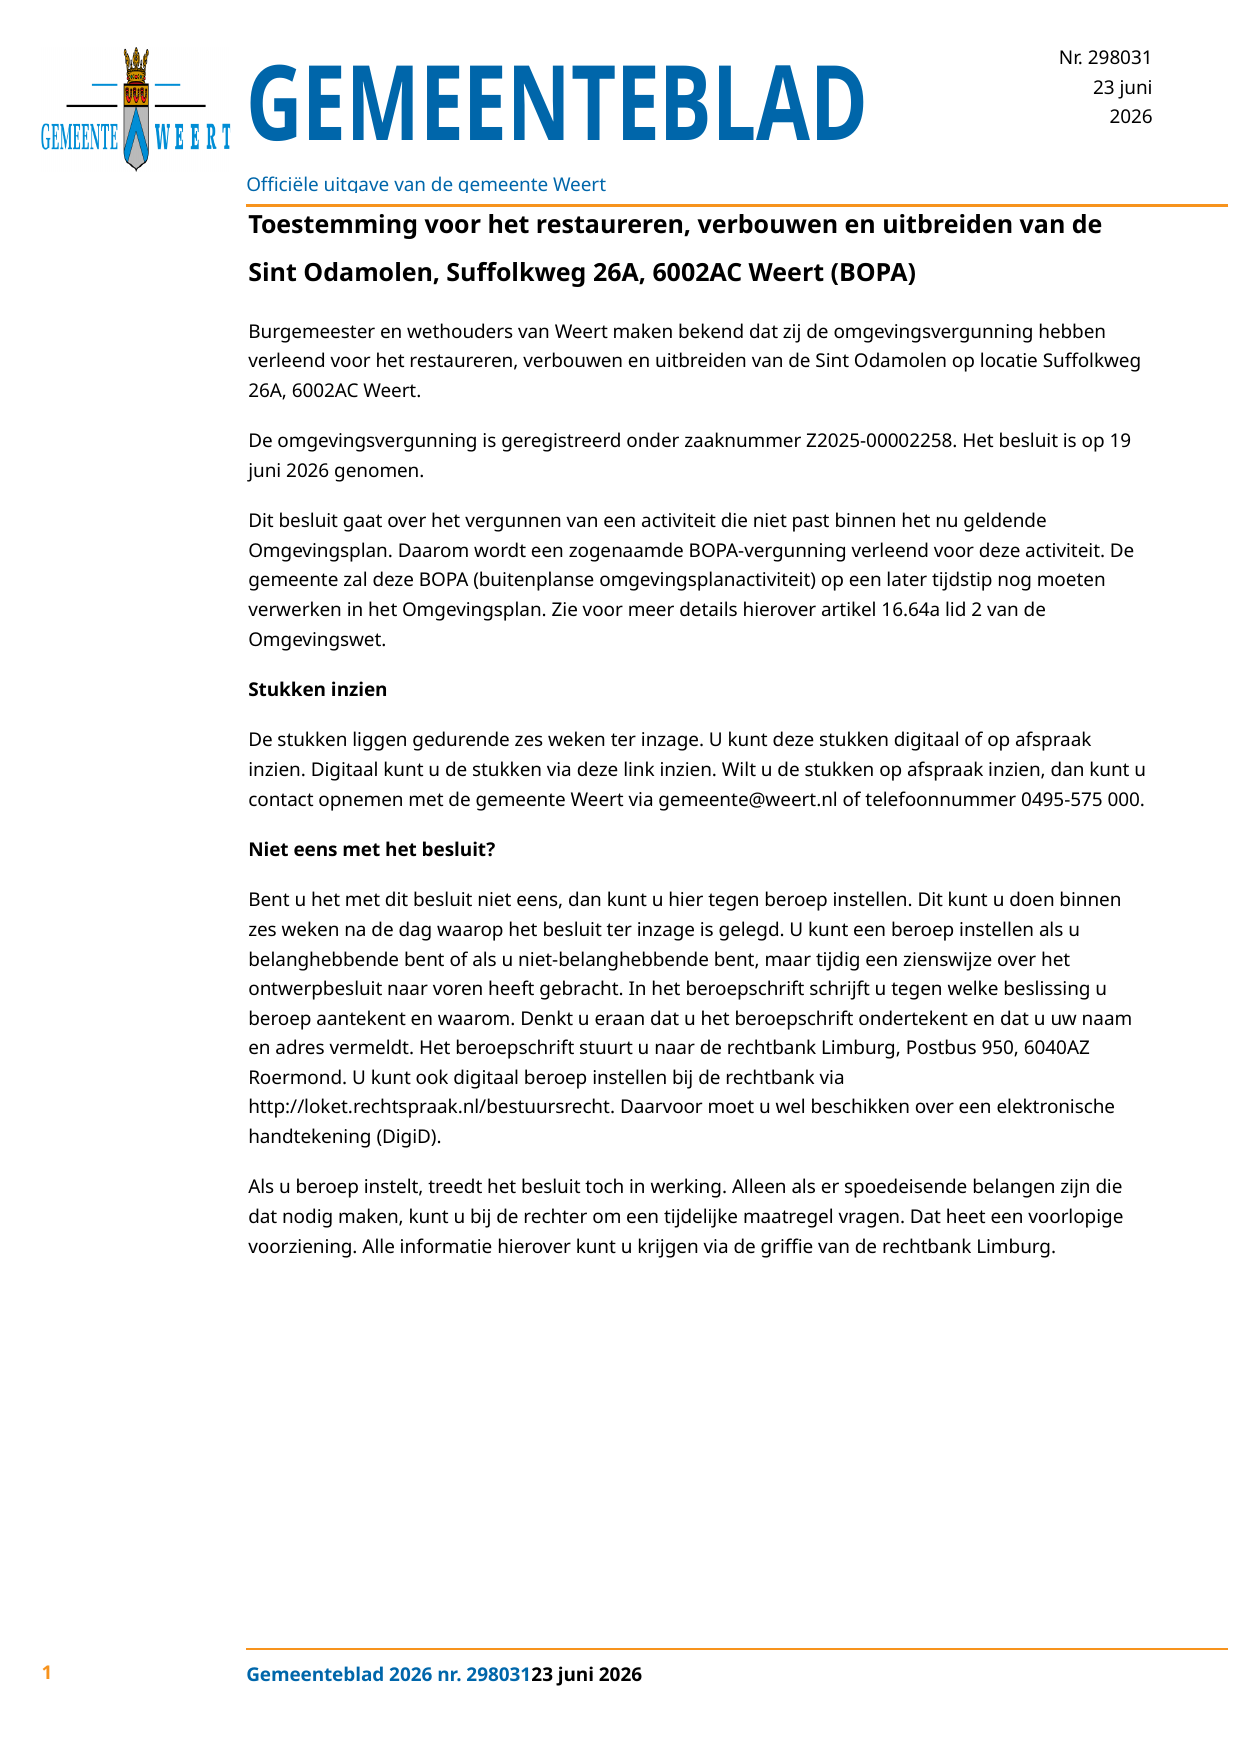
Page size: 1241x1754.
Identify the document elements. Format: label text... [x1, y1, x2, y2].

text Stukken inzien [248, 676, 1152, 702]
picture [41, 47, 231, 172]
text Niet eens met het besluit? [248, 836, 1152, 862]
text Als u beroep instelt, treedt het besluit toch in werking. Alleen als er spoedeisende belangen zijn die dat nodig maken, kunt u bij de rechter om een tijdelijke maatregel vragen. Dat heet een voorlopige voorziening. Alle informatie hierover kunt u krijgen via de griffie van de rechtbank Limburg. [248, 1174, 1152, 1259]
text Dit besluit gaat over het vergunnen van een activiteit die niet past binnen het nu geldende Omgevingsplan. Daarom wordt een zogenaamde BOPA-vergunning verleend voor deze activiteit. De gemeente zal deze BOPA (buitenplanse omgevingsplanactiviteit) op een later tijdstip nog moeten verwerken in het Omgevingsplan. Zie voor meer details hierover artikel 16.64a lid 2 van de Omgevingswet. [248, 507, 1152, 652]
text De stukken liggen gedurende zes weken ter inzage. U kunt deze stukken digitaal of op afspraak inzien. Digitaal kunt u de stukken via deze link inzien. Wilt u de stukken op afspraak inzien, dan kunt u contact opnemen met de gemeente Weert via gemeente@weert.nl of telefoonnummer 0495-575 000. [248, 727, 1152, 812]
text Toestemming voor het restaureren, verbouwen en uitbreiden van de Sint Odamolen, Suffolkweg 26A, 6002AC Weert (BOPA) [248, 207, 1152, 288]
text Bent u het met dit besluit niet eens, dan kunt u hier tegen beroep instellen. Dit kunt u doen binnen zes weken na de dag waarop het besluit ter inzage is gelegd. U kunt een beroep instellen als u belanghebbende bent of als u niet-belanghebbende bent, maar tijdig een zienswijze over het ontwerpbesluit naar voren heeft gebracht. In het beroepschrift schrijft u tegen welke beslissing u beroep aantekent en waarom. Denkt u eraan dat u het beroepschrift ondertekent en dat u uw naam en adres vermeldt. Het beroepschrift stuurt u naar de rechtbank Limburg, Postbus 950, 6040AZ Roermond. U kunt ook digitaal beroep instellen bij de rechtbank via http://loket.rechtspraak.nl/bestuursrecht. Daarvoor moet u wel beschikken over een elektronische handtekening (DigiD). [248, 887, 1152, 1149]
text De omgevingsvergunning is geregistreerd onder zaaknummer Z2025-00002258. Het besluit is op 19 juni 2026 genomen. [248, 427, 1152, 483]
text Burgemeester en wethouders van Weert maken bekend dat zij de omgevingsvergunning hebben verleend voor het restaureren, verbouwen en uitbreiden van de Sint Odamolen op locatie Suffolkweg 26A, 6002AC Weert. [248, 318, 1152, 403]
